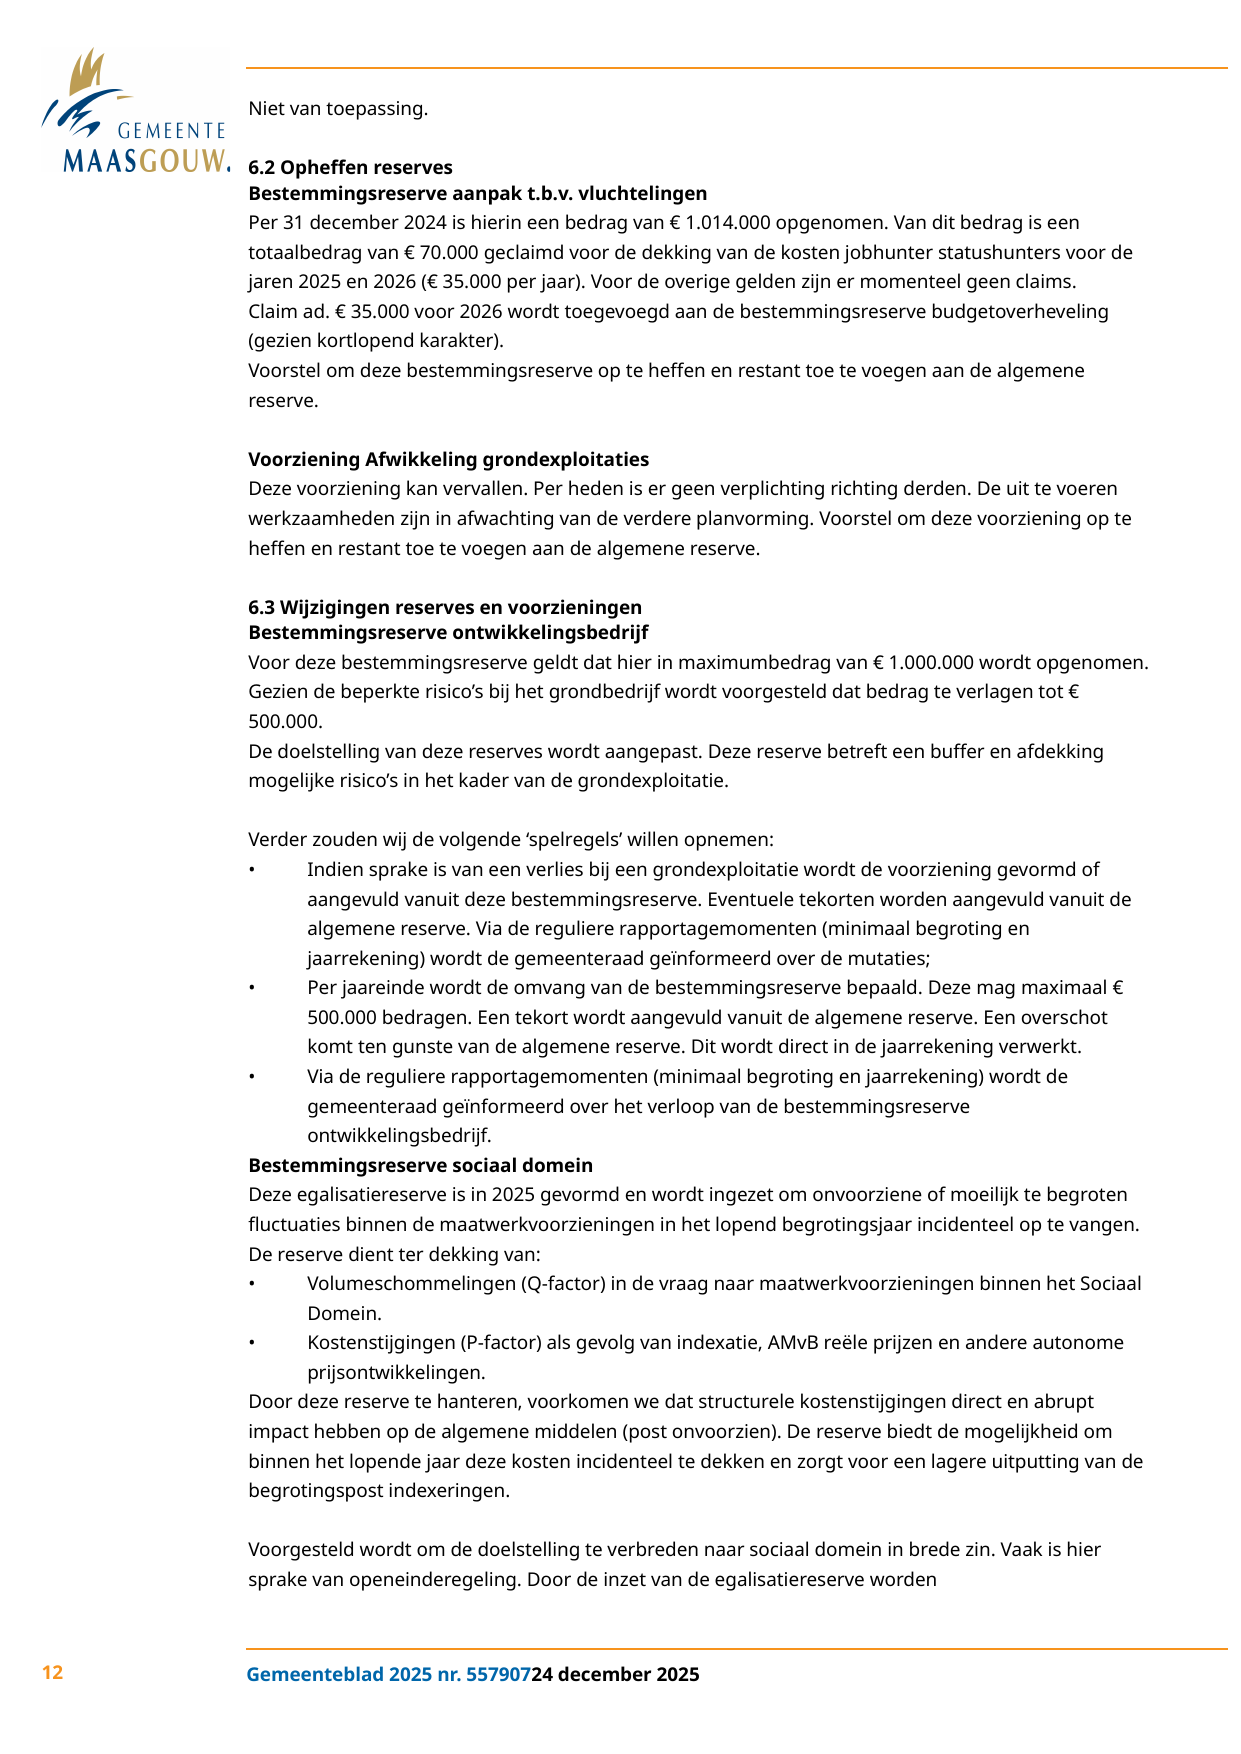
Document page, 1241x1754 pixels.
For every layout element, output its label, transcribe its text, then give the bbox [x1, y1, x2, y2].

text Deze voorziening kan vervallen. Per heden is er geen verplichting richting derden. De uit te voeren werkzaamheden zijn in afwachting van de verdere planvorming. Voorstel om deze voorziening op te heffen en restant toe te voegen aan de algemene reserve. [248, 476, 1152, 560]
text Verder zouden wij de volgende ‘spelregels’ willen opnemen: [248, 827, 1152, 852]
text 6.2 Opheffen reserves [248, 154, 1152, 180]
text Bestemmingsreserve aanpak t.b.v. vluchtelingen [248, 180, 1152, 205]
picture [41, 47, 231, 172]
text Bestemmingsreserve sociaal domein [248, 1152, 1152, 1178]
list Via de reguliere rapportagemomenten (minimaal begroting en jaarrekening) wordt de gemeenteraad geïnformeerd over het verloop van de bestemmingsreserve ontwikkelingsbedrijf. [248, 1063, 1152, 1148]
text 6.3 Wijzigingen reserves en voorzieningen [248, 594, 1152, 619]
text Deze egalisatiereserve is in 2025 gevormd en wordt ingezet om onvoorziene of moeilijk te begroten fluctuaties binnen de maatwerkvoorzieningen in het lopend begrotingsjaar incidenteel op te vangen. De reserve dient ter dekking van: [248, 1182, 1152, 1267]
text Claim ad. € 35.000 voor 2026 wordt toegevoegd aan de bestemmingsreserve budgetoverheveling (gezien kortlopend karakter). [248, 298, 1152, 353]
text Bestemmingsreserve ontwikkelingsbedrijf [248, 619, 1152, 645]
text Voorgesteld wordt om de doelstelling te verbreden naar sociaal domein in brede zin. Vaak is hier sprake van openeinderegeling. Door de inzet van de egalisatiereserve worden [248, 1537, 1152, 1592]
list Per jaareinde wordt de omvang van de bestemmingsreserve bepaald. Deze mag maximaal € 500.000 bedragen. Een tekort wordt aangevuld vanuit de algemene reserve. Een overschot komt ten gunste van de algemene reserve. Dit wordt direct in de jaarrekening verwerkt. [248, 974, 1152, 1059]
list Volumeschommelingen (Q-factor) in de vraag naar maatwerkvoorzieningen binnen het Sociaal Domein. [248, 1270, 1152, 1326]
text Voor deze bestemmingsreserve geldt dat hier in maximumbedrag van € 1.000.000 wordt opgenomen. Gezien de beperkte risico’s bij het grondbedrijf wordt voorgesteld dat bedrag te verlagen tot € 500.000. [248, 649, 1152, 734]
list Kostenstijgingen (P-factor) als gevolg van indexatie, AMvB reële prijzen en andere autonome prijsontwikkelingen. [248, 1329, 1152, 1385]
text De doelstelling van deze reserves wordt aangepast. Deze reserve betreft een buffer en afdekking mogelijke risico’s in het kader van de grondexploitatie. [248, 738, 1152, 793]
text Door deze reserve te hanteren, voorkomen we dat structurele kostenstijgingen direct en abrupt impact hebben op de algemene middelen (post onvoorzien). De reserve biedt de mogelijkheid om binnen het lopende jaar deze kosten incidenteel te dekken en zorgt voor een lagere uitputting van de begrotingspost indexeringen. [248, 1389, 1152, 1503]
text Niet van toepassing. [248, 95, 1152, 121]
text Voorstel om deze bestemmingsreserve op te heffen en restant toe te voegen aan de algemene reserve. [248, 357, 1152, 412]
list Indien sprake is van een verlies bij een grondexploitatie wordt de voorziening gevormd of aangevuld vanuit deze bestemmingsreserve. Eventuele tekorten worden aangevuld vanuit de algemene reserve. Via de reguliere rapportagemomenten (minimaal begroting en jaarrekening) wordt de gemeenteraad geïnformeerd over de mutaties; [248, 856, 1152, 971]
text Voorziening Afwikkeling grondexploitaties [248, 446, 1152, 472]
text Per 31 december 2024 is hierin een bedrag van € 1.014.000 opgenomen. Van dit bedrag is een totaalbedrag van € 70.000 geclaimd voor de dekking van de kosten jobhunter statushunters voor de jaren 2025 en 2026 (€ 35.000 per jaar). Voor de overige gelden zijn er momenteel geen claims. [248, 209, 1152, 294]
